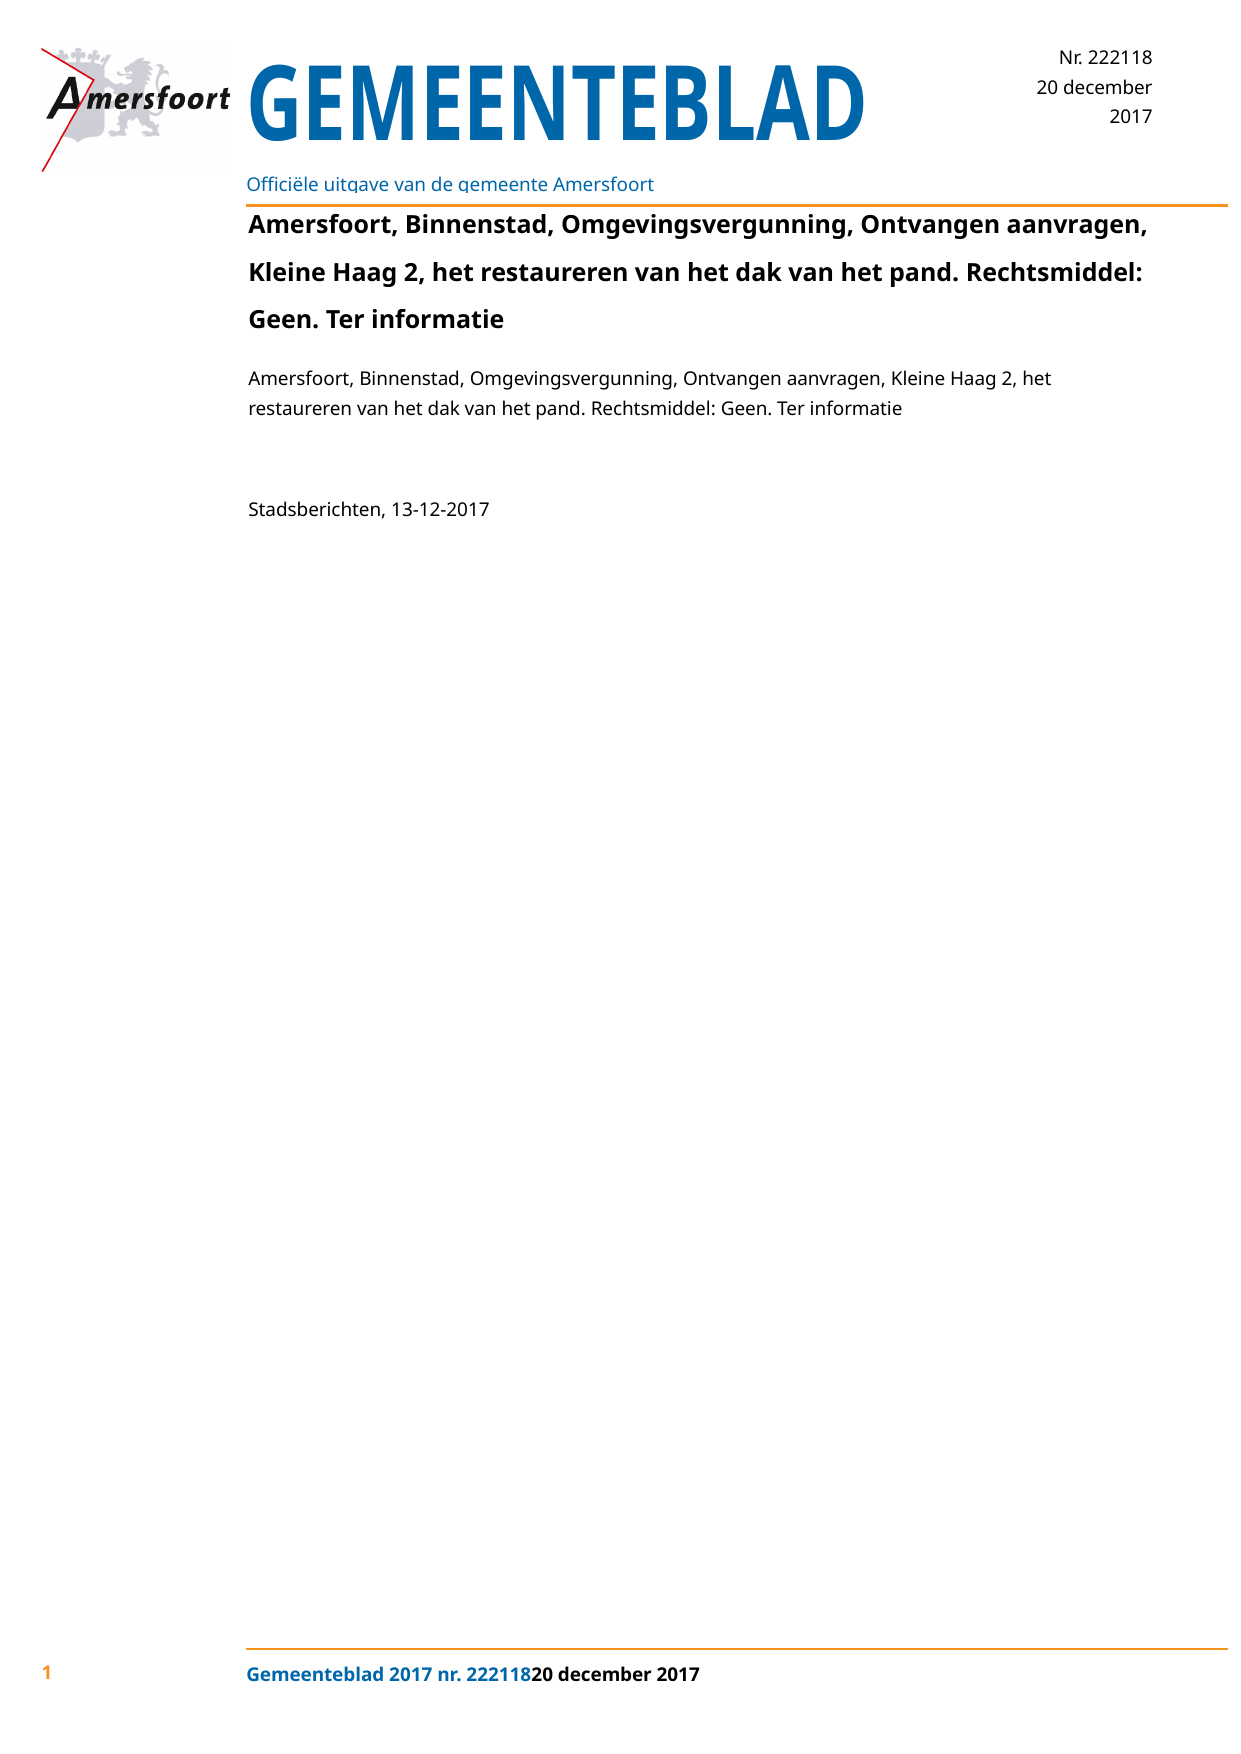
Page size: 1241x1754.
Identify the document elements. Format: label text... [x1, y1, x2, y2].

text Amersfoort, Binnenstad, Omgevingsvergunning, Ontvangen aanvragen, Kleine Haag 2, het restaureren van het dak van het pand. Rechtsmiddel: Geen. Ter informatie [248, 366, 1152, 421]
picture [41, 47, 231, 172]
text Stadsberichten, 13-12-2017 [248, 496, 1152, 522]
text Amersfoort, Binnenstad, Omgevingsvergunning, Ontvangen aanvragen, Kleine Haag 2, het restaureren van het dak van het pand. Rechtsmiddel: Geen. Ter informatie [248, 207, 1152, 336]
